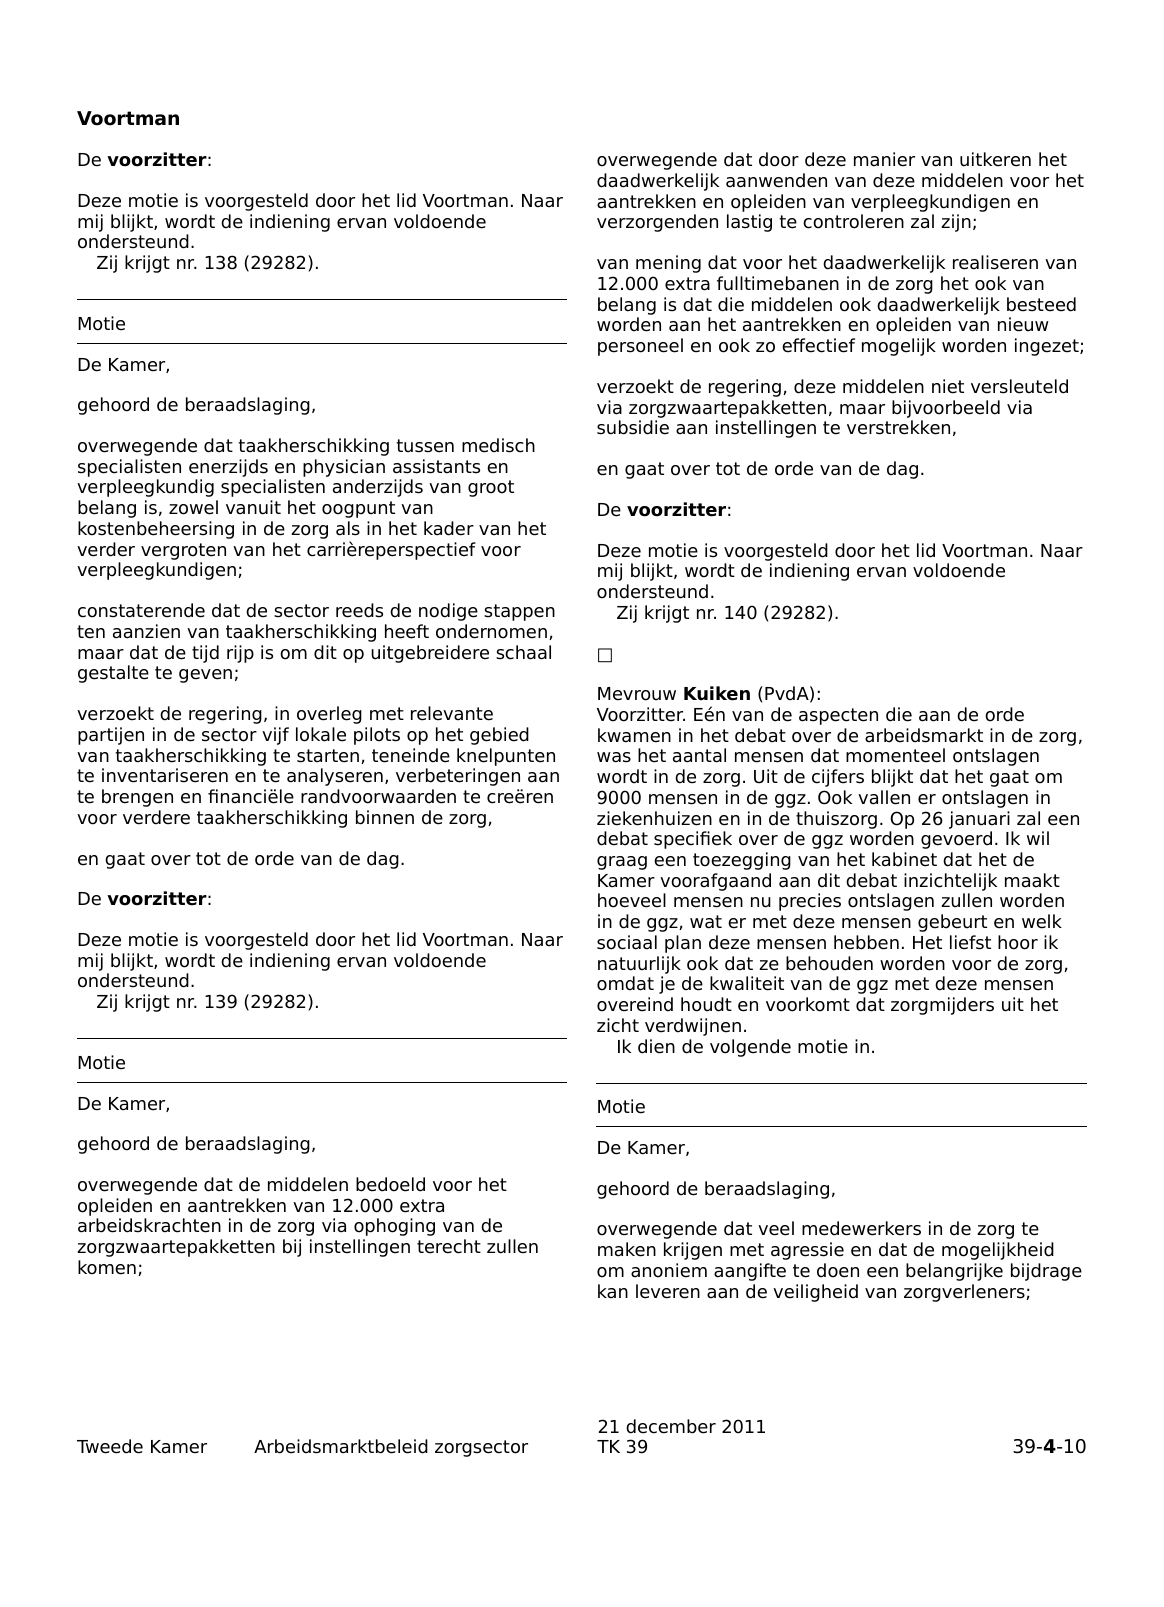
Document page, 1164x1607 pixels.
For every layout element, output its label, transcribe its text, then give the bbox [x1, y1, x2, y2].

text en gaat over tot de orde van de dag. [77, 848, 567, 869]
text gehoord de beraadslaging, [77, 395, 567, 416]
text Motie [77, 1053, 567, 1073]
text verzoekt de regering, deze middelen niet versleuteld via zorgzwaartepakketten, maar bijvoorbeeld via subsidie aan instellingen te verstrekken, [596, 377, 1087, 439]
text en gaat over tot de orde van de dag. [596, 459, 1087, 480]
text Voorzitter. Eén van de aspecten die aan de orde kwamen in het debat over de arbeidsmarkt in de zorg, was het aantal mensen dat momenteel ontslagen wordt in de zorg. Uit de cijfers blijkt dat het gaat om 9000 mensen in de ggz. Ook vallen er ontslagen in ziekenhuizen en in de thuiszorg. Op 26 januari zal een debat specifiek over de ggz worden gevoerd. Ik wil graag een toezegging van het kabinet dat het de Kamer voorafgaand aan dit debat inzichtelijk maakt hoeveel mensen nu precies ontslagen zullen worden in de ggz, wat er met deze mensen gebeurt en welk sociaal plan deze mensen hebben. Het liefst hoor ik natuurlijk ook dat ze behouden worden voor de zorg, omdat je de kwaliteit van de ggz met deze mensen overeind houdt en voorkomt dat zorgmijders uit het zicht verdwijnen. [596, 705, 1087, 1036]
text overwegende dat veel medewerkers in de zorg te maken krijgen met agressie en dat de mogelijkheid om anoniem aangifte te doen een belangrijke bijdrage kan leveren aan de veiligheid van zorgverleners; [596, 1219, 1087, 1302]
text overwegende dat door deze manier van uitkeren het daadwerkelijk aanwenden van deze middelen voor het aantrekken en opleiden van verpleegkundigen en verzorgenden lastig te controleren zal zijn; [596, 150, 1087, 233]
text gehoord de beraadslaging, [596, 1178, 1087, 1199]
text De Kamer, [77, 354, 567, 375]
text van mening dat voor het daadwerkelijk realiseren van 12.000 extra fulltimebanen in de zorg het ook van belang is dat die middelen ook daadwerkelijk besteed worden aan het aantrekken en opleiden van nieuw personeel en ook zo effectief mogelijk worden ingezet; [596, 253, 1087, 357]
text De voorzitter: [77, 150, 567, 171]
text Zij krijgt nr. 140 (29282). [596, 603, 1087, 623]
text Zij krijgt nr. 138 (29282). [77, 253, 567, 274]
text Deze motie is voorgesteld door het lid Voortman. Naar mij blijkt, wordt de indiening ervan voldoende ondersteund. [596, 540, 1087, 603]
text verzoekt de regering, in overleg met relevante partijen in de sector vijf lokale pilots op het gebied van taakherschikking te starten, teneinde knelpunten te inventariseren en te analyseren, verbeteringen aan te brengen en financiële randvoorwaarden te creëren voor verdere taakherschikking binnen de zorg, [77, 704, 567, 828]
text overwegende dat de middelen bedoeld voor het opleiden en aantrekken van 12.000 extra arbeidskrachten in de zorg via ophoging van de zorgzwaartepakketten bij instellingen terecht zullen komen; [77, 1175, 567, 1278]
text Deze motie is voorgesteld door het lid Voortman. Naar mij blijkt, wordt de indiening ervan voldoende ondersteund. [77, 930, 567, 992]
text gehoord de beraadslaging, [77, 1134, 567, 1155]
text constaterende dat de sector reeds de nodige stappen ten aanzien van taakherschikking heeft ondernomen, maar dat de tijd rijp is om dit op uitgebreidere schaal gestalte te geven; [77, 601, 567, 684]
text □ [596, 643, 1087, 664]
text Deze motie is voorgesteld door het lid Voortman. Naar mij blijkt, wordt de indiening ervan voldoende ondersteund. [77, 191, 567, 253]
text De voorzitter: [596, 500, 1087, 520]
text overwegende dat taakherschikking tussen medisch specialisten enerzijds en physician assistants en verpleegkundig specialisten anderzijds van groot belang is, zowel vanuit het oogpunt van kostenbeheersing in de zorg als in het kader van het verder vergroten van het carrièreperspectief voor verpleegkundigen; [77, 436, 567, 581]
text De voorzitter: [77, 889, 567, 910]
text Motie [77, 314, 567, 334]
text Motie [596, 1097, 1087, 1118]
text De Kamer, [77, 1093, 567, 1114]
text Mevrouw Kuiken (PvdA): [596, 684, 1087, 705]
text Ik dien de volgende motie in. [596, 1036, 1087, 1057]
text De Kamer, [596, 1138, 1087, 1158]
text Zij krijgt nr. 139 (29282). [77, 992, 567, 1013]
